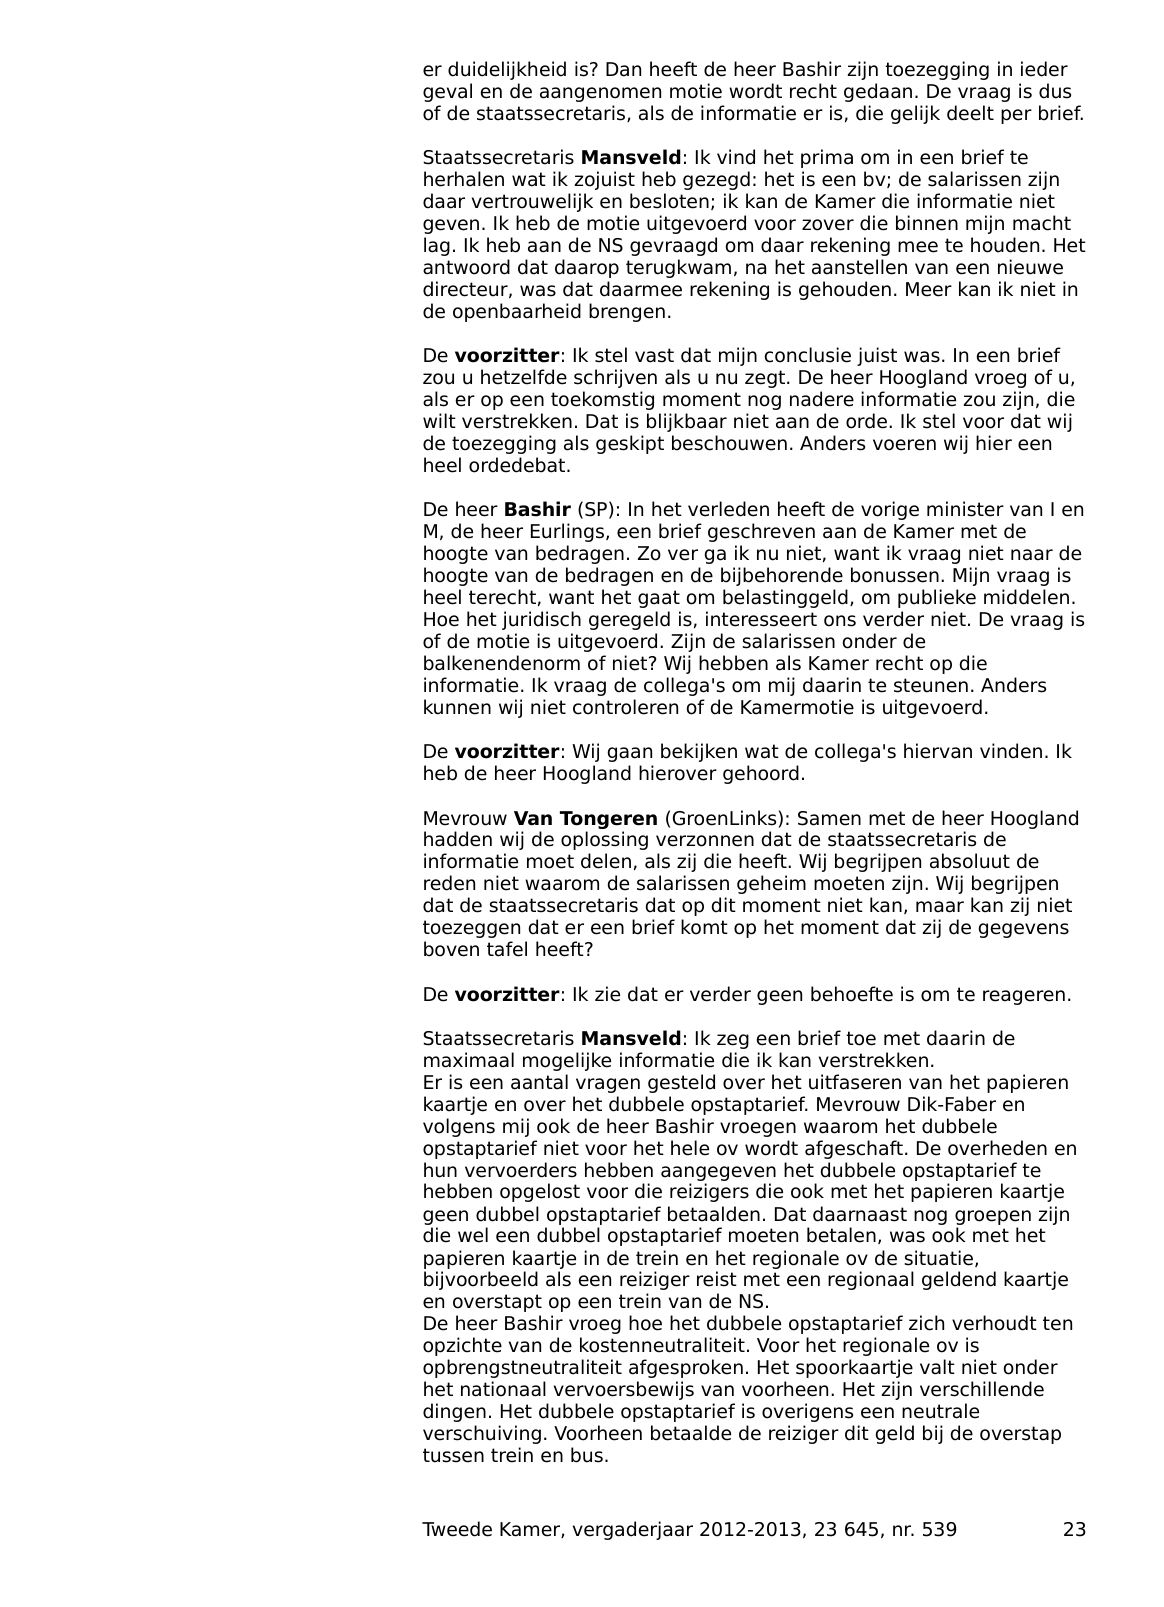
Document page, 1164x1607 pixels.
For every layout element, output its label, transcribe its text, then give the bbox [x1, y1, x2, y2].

text De heer Bashir (SP): In het verleden heeft de vorige minister van I en M, de heer Eurlings, een brief geschreven aan de Kamer met de hoogte van bedragen. Zo ver ga ik nu niet, want ik vraag niet naar de hoogte van de bedragen en de bijbehorende bonussen. Mijn vraag is heel terecht, want het gaat om belastinggeld, om publieke middelen. Hoe het juridisch geregeld is, interesseert ons verder niet. De vraag is of de motie is uitgevoerd. Zijn de salarissen onder de balkenendenorm of niet? Wij hebben als Kamer recht op die informatie. Ik vraag de collega's om mij daarin te steunen. Anders kunnen wij niet controleren of de Kamermotie is uitgevoerd. [422, 499, 1087, 719]
text De voorzitter: Wij gaan bekijken wat de collega's hiervan vinden. Ik heb de heer Hoogland hierover gehoord. [422, 741, 1087, 785]
text er duidelijkheid is? Dan heeft de heer Bashir zijn toezegging in ieder geval en de aangenomen motie wordt recht gedaan. De vraag is dus of de staatssecretaris, als de informatie er is, die gelijk deelt per brief. [422, 59, 1087, 125]
text Er is een aantal vragen gesteld over het uitfaseren van het papieren kaartje en over het dubbele opstaptarief. Mevrouw Dik-Faber en volgens mij ook de heer Bashir vroegen waarom het dubbele opstaptarief niet voor het hele ov wordt afgeschaft. De overheden en hun vervoerders hebben aangegeven het dubbele opstaptarief te hebben opgelost voor die reizigers die ook met het papieren kaartje geen dubbel opstaptarief betaalden. Dat daarnaast nog groepen zijn die wel een dubbel opstaptarief moeten betalen, was ook met het papieren kaartje in de trein en het regionale ov de situatie, bijvoorbeeld als een reiziger reist met een regionaal geldend kaartje en overstapt op een trein van de NS. [422, 1072, 1087, 1313]
text De heer Bashir vroeg hoe het dubbele opstaptarief zich verhoudt ten opzichte van de kostenneutraliteit. Voor het regionale ov is opbrengstneutraliteit afgesproken. Het spoorkaartje valt niet onder het nationaal vervoersbewijs van voorheen. Het zijn verschillende dingen. Het dubbele opstaptarief is overigens een neutrale verschuiving. Voorheen betaalde de reiziger dit geld bij de overstap tussen trein en bus. [422, 1313, 1087, 1467]
text De voorzitter: Ik zie dat er verder geen behoefte is om te reageren. [422, 983, 1087, 1005]
text De voorzitter: Ik stel vast dat mijn conclusie juist was. In een brief zou u hetzelfde schrijven als u nu zegt. De heer Hoogland vroeg of u, als er op een toekomstig moment nog nadere informatie zou zijn, die wilt verstrekken. Dat is blijkbaar niet aan de orde. Ik stel voor dat wij de toezegging als geskipt beschouwen. Anders voeren wij hier een heel ordedebat. [422, 345, 1087, 477]
text Staatssecretaris Mansveld: Ik vind het prima om in een brief te herhalen wat ik zojuist heb gezegd: het is een bv; de salarissen zijn daar vertrouwelijk en besloten; ik kan de Kamer die informatie niet geven. Ik heb de motie uitgevoerd voor zover die binnen mijn macht lag. Ik heb aan de NS gevraagd om daar rekening mee te houden. Het antwoord dat daarop terugkwam, na het aanstellen van een nieuwe directeur, was dat daarmee rekening is gehouden. Meer kan ik niet in de openbaarheid brengen. [422, 147, 1087, 323]
text Staatssecretaris Mansveld: Ik zeg een brief toe met daarin de maximaal mogelijke informatie die ik kan verstrekken. [422, 1028, 1087, 1072]
text Mevrouw Van Tongeren (GroenLinks): Samen met de heer Hoogland hadden wij de oplossing verzonnen dat de staatssecretaris de informatie moet delen, als zij die heeft. Wij begrijpen absoluut de reden niet waarom de salarissen geheim moeten zijn. Wij begrijpen dat de staatssecretaris dat op dit moment niet kan, maar kan zij niet toezeggen dat er een brief komt op het moment dat zij de gegevens boven tafel heeft? [422, 807, 1087, 961]
